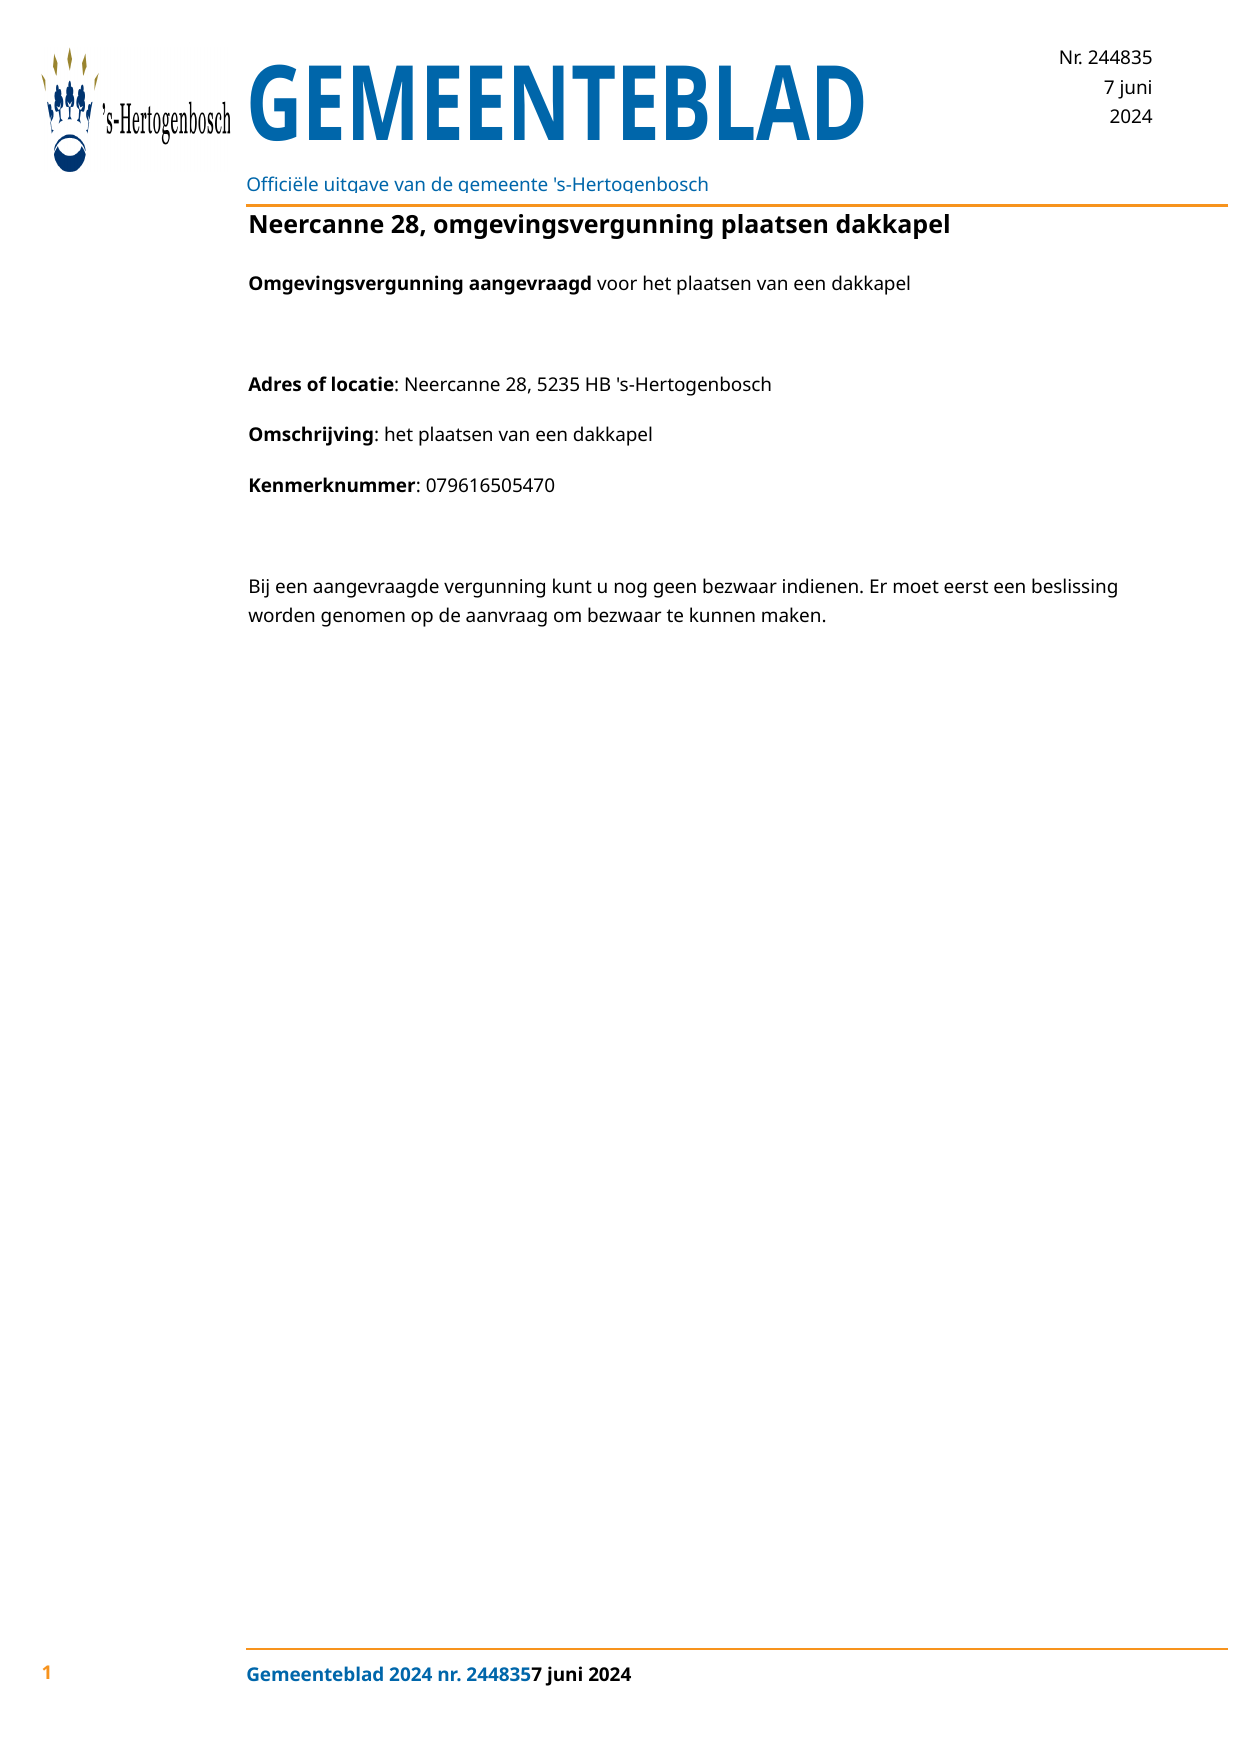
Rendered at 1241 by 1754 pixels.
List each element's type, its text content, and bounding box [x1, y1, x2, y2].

picture [41, 47, 231, 172]
text Bij een aangevraagde vergunning kunt u nog geen bezwaar indienen. Er moet eerst een beslissing worden genomen op de aanvraag om bezwaar te kunnen maken. [248, 573, 1152, 628]
text Omschrijving: het plaatsen van een dakkapel [248, 422, 1152, 447]
text Adres of locatie: Neercanne 28, 5235 HB 's-Hertogenbosch [248, 371, 1152, 397]
text Neercanne 28, omgevingsvergunning plaatsen dakkapel [248, 207, 1152, 241]
text Kenmerknummer: 079616505470 [248, 472, 1152, 498]
text Omgevingsvergunning aangevraagd voor het plaatsen van een dakkapel [248, 270, 1152, 296]
